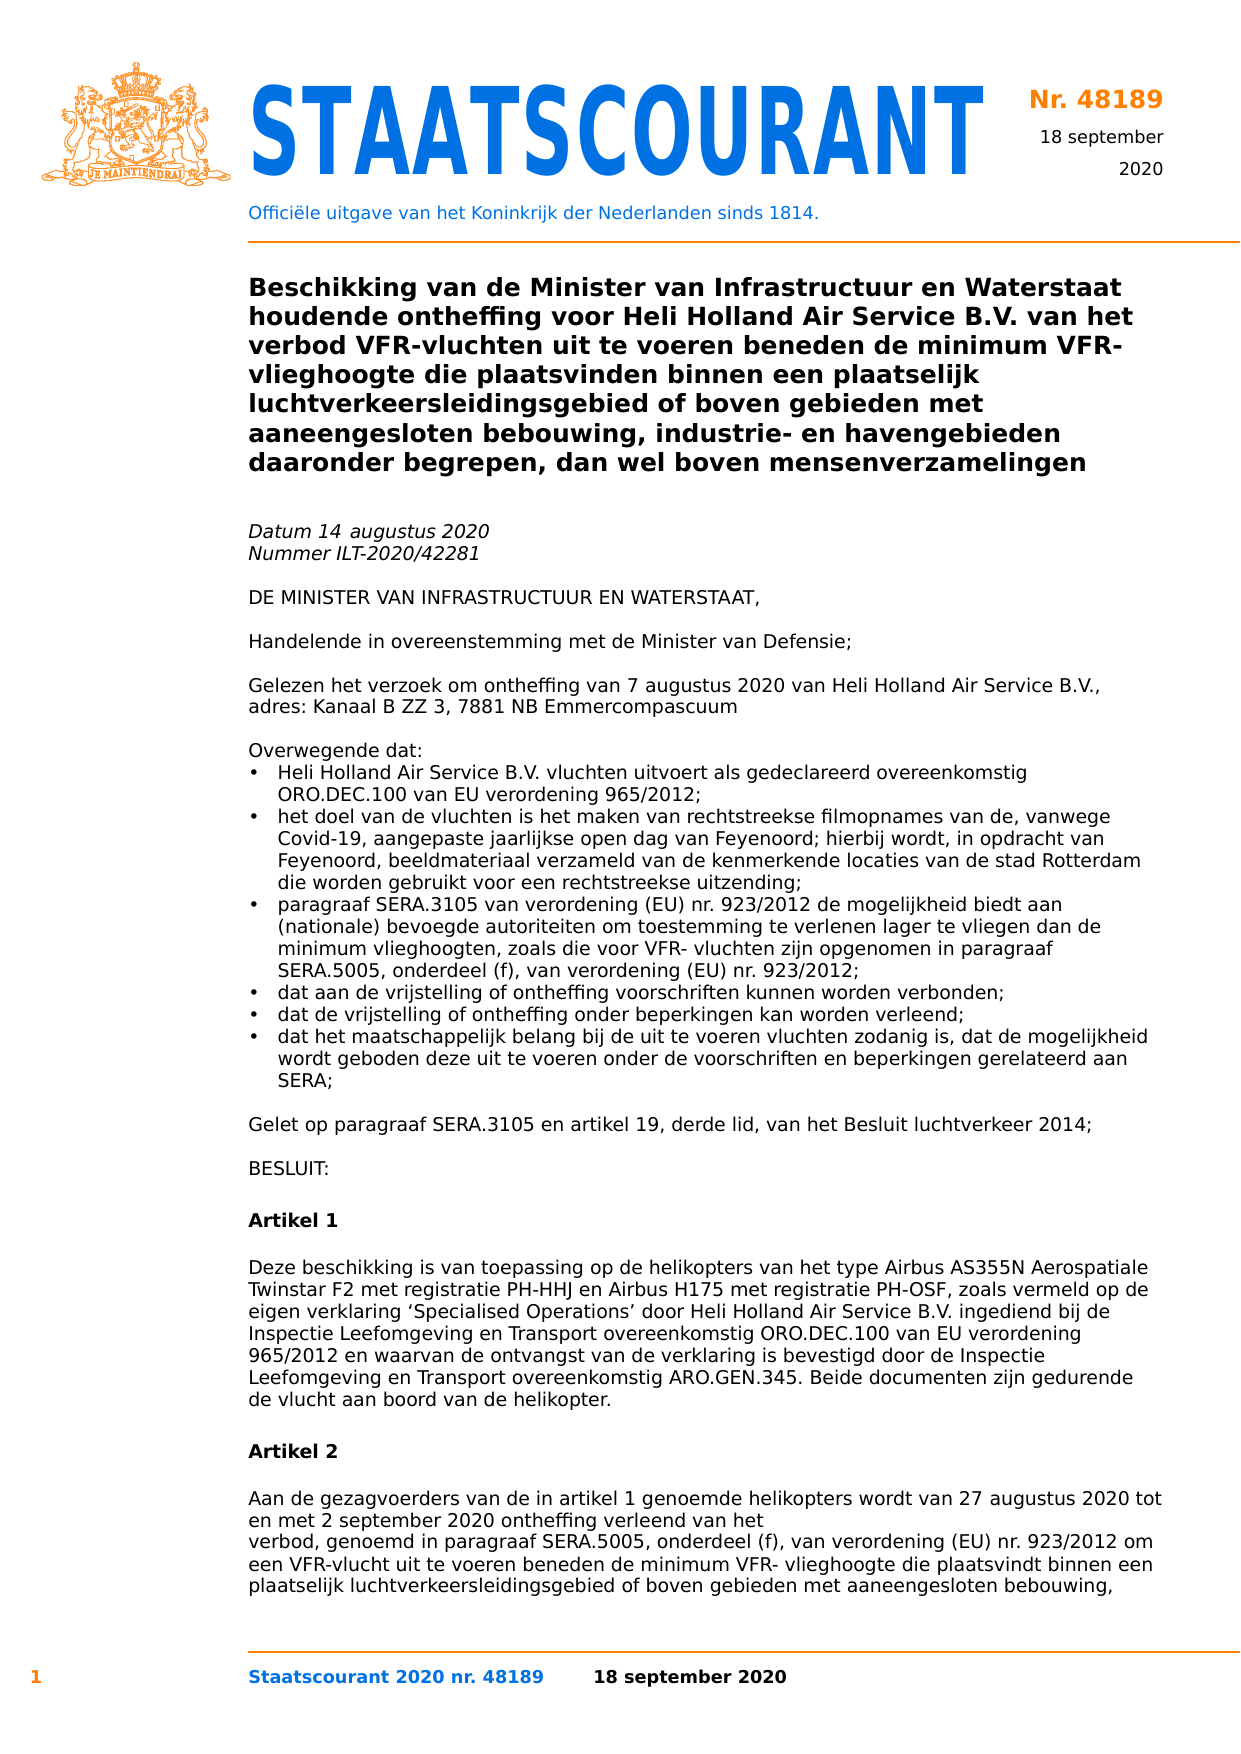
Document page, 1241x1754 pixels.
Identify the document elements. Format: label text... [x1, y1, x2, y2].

text verbod, genoemd in paragraaf SERA.5005, onderdeel (f), van verordening (EU) nr. 923/2012 om een VFR-vlucht uit te voeren beneden de minimum VFR- vlieghoogte die plaatsvindt binnen een plaatselijk luchtverkeersleidingsgebied of boven gebieden met aaneengesloten bebouwing, [248, 1531, 1163, 1597]
picture [41, 62, 231, 186]
text Gelet op paragraaf SERA.3105 en artikel 19, derde lid, van het Besluit luchtverkeer 2014; [248, 1114, 1163, 1136]
text • paragraaf SERA.3105 van verordening (EU) nr. 923/2012 de mogelijkheid biedt aan (nationale) bevoegde autoriteiten om toestemming te verlenen lager te vliegen dan de minimum vlieghoogten, zoals die voor VFR- vluchten zijn opgenomen in paragraaf SERA.5005, onderdeel (f), van verordening (EU) nr. 923/2012; [248, 894, 1163, 982]
text Nummer ILT-2020/42281 [248, 543, 1163, 565]
text Deze beschikking is van toepassing op de helikopters van het type Airbus AS355N Aerospatiale Twinstar F2 met registratie PH-HHJ en Airbus H175 met registratie PH-OSF, zoals vermeld op de eigen verklaring ‘Specialised Operations’ door Heli Holland Air Service B.V. ingediend bij de Inspectie Leefomgeving en Transport overeenkomstig ORO.DEC.100 van EU verordening 965/2012 en waarvan de ontvangst van de verklaring is bevestigd door de Inspectie Leefomgeving en Transport overeenkomstig ARO.GEN.345. Beide documenten zijn gedurende de vlucht aan boord van de helikopter. [248, 1257, 1163, 1411]
table_cell 18 september [998, 121, 1240, 153]
subtitle Artikel 2 [248, 1441, 1163, 1462]
text BESLUIT: [248, 1158, 1163, 1180]
subtitle Artikel 1 [248, 1210, 1163, 1232]
text • Heli Holland Air Service B.V. vluchten uitvoert als gedeclareerd overeenkomstig ORO.DEC.100 van EU verordening 965/2012; [248, 762, 1163, 806]
text Overwegende dat: [248, 740, 1163, 762]
text • dat aan de vrijstelling of ontheffing voorschriften kunnen worden verbonden; [248, 982, 1163, 1004]
table_cell Officiële uitgave van het Koninkrijk der Nederlanden sinds 1814. [248, 203, 1240, 241]
text DE MINISTER VAN INFRASTRUCTUUR EN WATERSTAAT, [248, 587, 1163, 609]
text Aan de gezagvoerders van de in artikel 1 genoemde helikopters wordt van 27 augustus 2020 tot en met 2 september 2020 ontheffing verleend van het [248, 1487, 1163, 1531]
text • dat de vrijstelling of ontheffing onder beperkingen kan worden verleend; [248, 1004, 1163, 1026]
text • dat het maatschappelijk belang bij de uit te voeren vluchten zodanig is, dat de mogelijkheid wordt geboden deze uit te voeren onder de voorschriften en beperkingen gerelateerd aan SERA; [248, 1026, 1163, 1092]
subtitle Beschikking van de Minister van Infrastructuur en Waterstaat houdende ontheffing voor Heli Holland Air Service B.V. van het verbod VFR-vluchten uit te voeren beneden de minimum VFR-vlieghoogte die plaatsvinden binnen een plaatselijk luchtverkeersleidingsgebied of boven gebieden met aaneengesloten bebouwing, industrie- en havengebieden daaronder begrepen, dan wel boven mensenverzamelingen [248, 273, 1163, 477]
text Gelezen het verzoek om ontheffing van 7 augustus 2020 van Heli Holland Air Service B.V., adres: Kanaal B ZZ 3, 7881 NB Emmercompascuum [248, 674, 1163, 718]
table_header STAATSCOURANT [248, 62, 998, 203]
text Handelende in overeenstemming met de Minister van Defensie; [248, 631, 1163, 653]
table_header Nr. 48189 [998, 62, 1240, 121]
text Datum 14 augustus 2020 [248, 521, 1163, 543]
table_header [25, 62, 248, 241]
table_cell 2020 [998, 153, 1240, 203]
text • het doel van de vluchten is het maken van rechtstreekse filmopnames van de, vanwege Covid-19, aangepaste jaarlijkse open dag van Feyenoord; hierbij wordt, in opdracht van Feyenoord, beeldmateriaal verzameld van de kenmerkende locaties van de stad Rotterdam die worden gebruikt voor een rechtstreekse uitzending; [248, 806, 1163, 894]
